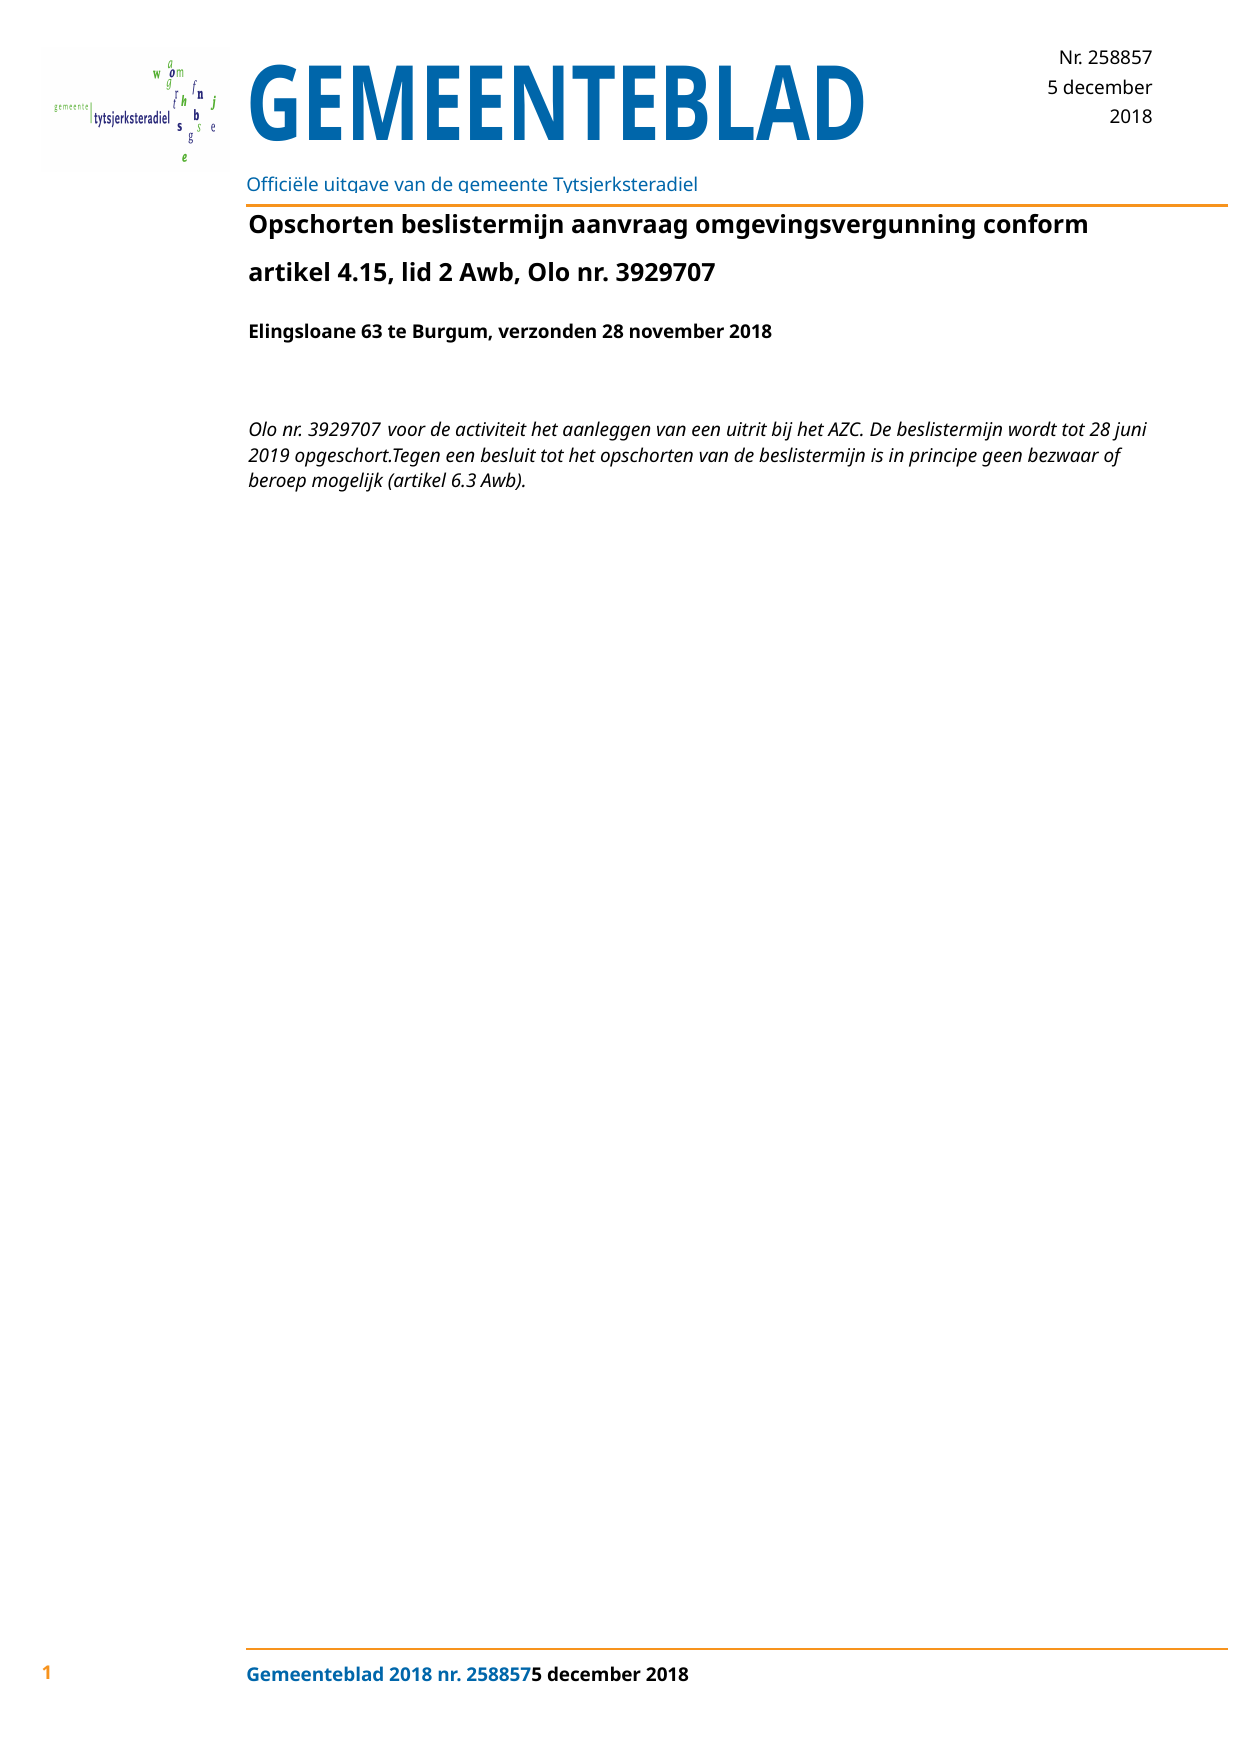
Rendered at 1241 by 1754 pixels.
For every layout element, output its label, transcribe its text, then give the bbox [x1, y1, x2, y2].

picture [41, 47, 231, 172]
text Olo nr. 3929707 voor de activiteit het aanleggen van een uitrit bij het AZC. De beslistermijn wordt tot 28 juni 2019 opgeschort.Tegen een besluit tot het opschorten van de beslistermijn is in principe geen bezwaar of beroep mogelijk (artikel 6.3 Awb). [248, 416, 1152, 493]
text Elingsloane 63 te Burgum, verzonden 28 november 2018 [248, 318, 1152, 344]
text Opschorten beslistermijn aanvraag omgevingsvergunning conform artikel 4.15, lid 2 Awb, Olo nr. 3929707 [248, 207, 1152, 288]
